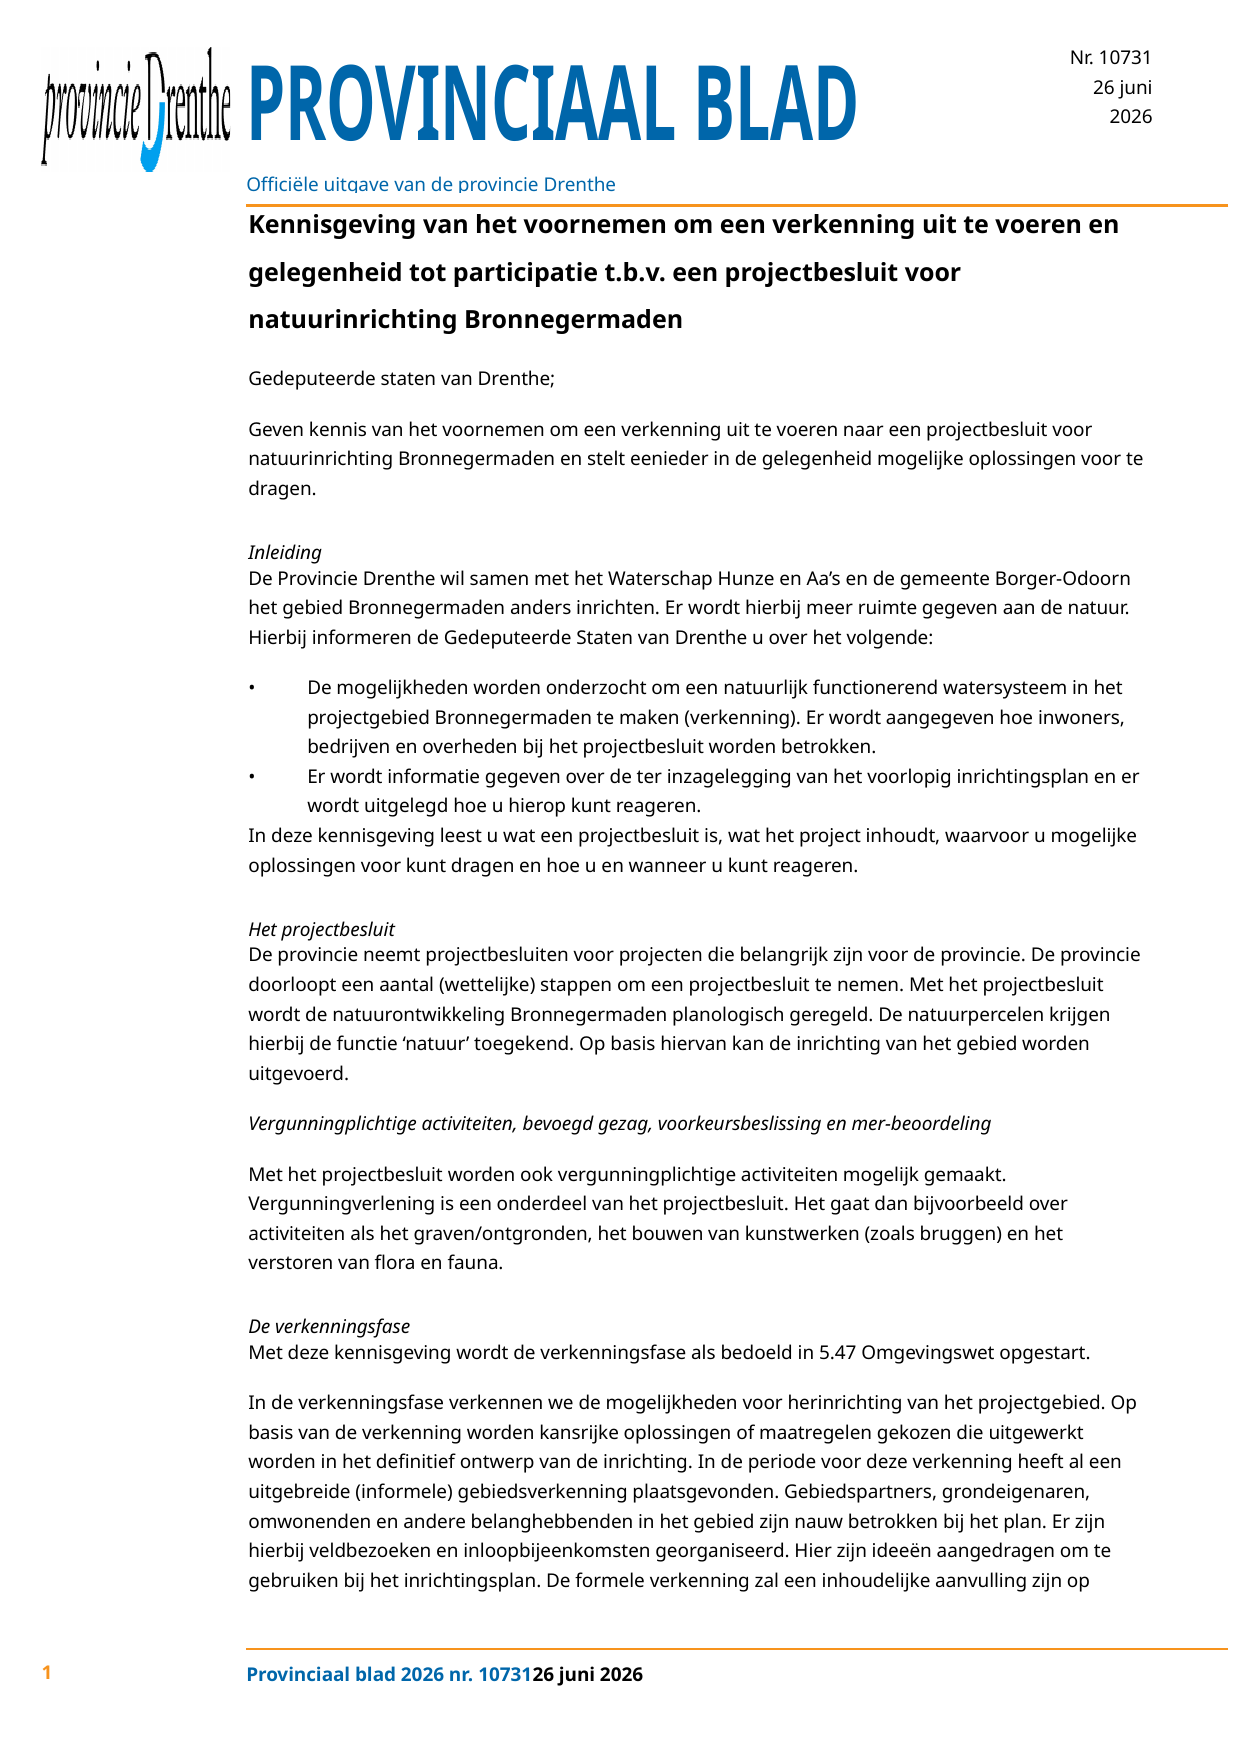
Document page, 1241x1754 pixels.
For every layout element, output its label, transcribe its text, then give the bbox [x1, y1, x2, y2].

text De provincie neemt projectbesluiten voor projecten die belangrijk zijn voor de provincie. De provincie doorloopt een aantal (wettelijke) stappen om een projectbesluit te nemen. Met het projectbesluit wordt de natuurontwikkeling Bronnegermaden planologisch geregeld. De natuurpercelen krijgen hierbij de functie ‘natuur’ toegekend. Op basis hiervan kan de inrichting van het gebied worden uitgevoerd. [248, 942, 1152, 1086]
list Er wordt informatie gegeven over de ter inzagelegging van het voorlopig inrichtingsplan en er wordt uitgelegd hoe u hierop kunt reageren. [248, 763, 1152, 818]
text De Provincie Drenthe wil samen met het Waterschap Hunze en Aa’s en de gemeente Borger-Odoorn het gebied Bronnegermaden anders inrichten. Er wordt hierbij meer ruimte gegeven aan de natuur. Hierbij informeren de Gedeputeerde Staten van Drenthe u over het volgende: [248, 565, 1152, 650]
text Het projectbesluit [248, 916, 1152, 942]
list De mogelijkheden worden onderzocht om een natuurlijk functionerend watersysteem in het projectgebied Bronnegermaden te maken (verkenning). Er wordt aangegeven hoe inwoners, bedrijven en overheden bij het projectbesluit worden betrokken. [248, 674, 1152, 759]
text In deze kennisgeving leest u wat een projectbesluit is, wat het project inhoudt, waarvoor u mogelijke oplossingen voor kunt dragen en hoe u en wanneer u kunt reageren. [248, 822, 1152, 878]
text Geven kennis van het voornemen om een verkenning uit te voeren naar een projectbesluit voor natuurinrichting Bronnegermaden en stelt eenieder in de gelegenheid mogelijke oplossingen voor te dragen. [248, 416, 1152, 501]
text Inleiding [248, 539, 1152, 565]
picture [41, 47, 231, 172]
text Kennisgeving van het voornemen om een verkenning uit te voeren en gelegenheid tot participatie t.b.v. een projectbesluit voor natuurinrichting Bronnegermaden [248, 207, 1152, 336]
text Met het projectbesluit worden ook vergunningplichtige activiteiten mogelijk gemaakt. Vergunningverlening is een onderdeel van het projectbesluit. Het gaat dan bijvoorbeeld over activiteiten als het graven/ontgronden, het bouwen van kunstwerken (zoals bruggen) en het verstoren van flora en fauna. [248, 1161, 1152, 1275]
text De verkenningsfase [248, 1313, 1152, 1339]
text Met deze kennisgeving wordt de verkenningsfase als bedoeld in 5.47 Omgevingswet opgestart. [248, 1339, 1152, 1365]
text In de verkenningsfase verkennen we de mogelijkheden voor herinrichting van het projectgebied. Op basis van de verkenning worden kansrijke oplossingen of maatregelen gekozen die uitgewerkt worden in het definitief ontwerp van de inrichting. In de periode voor deze verkenning heeft al een uitgebreide (informele) gebiedsverkenning plaatsgevonden. Gebiedspartners, grondeigenaren, omwonenden en andere belanghebbenden in het gebied zijn nauw betrokken bij het plan. Er zijn hierbij veldbezoeken en inloopbijeenkomsten georganiseerd. Hier zijn ideeën aangedragen om te gebruiken bij het inrichtingsplan. De formele verkenning zal een inhoudelijke aanvulling zijn op [248, 1389, 1152, 1593]
text Gedeputeerde staten van Drenthe; [248, 366, 1152, 391]
text Vergunningplichtige activiteiten, bevoegd gezag, voorkeursbeslissing en mer-beoordeling [248, 1110, 1152, 1136]
